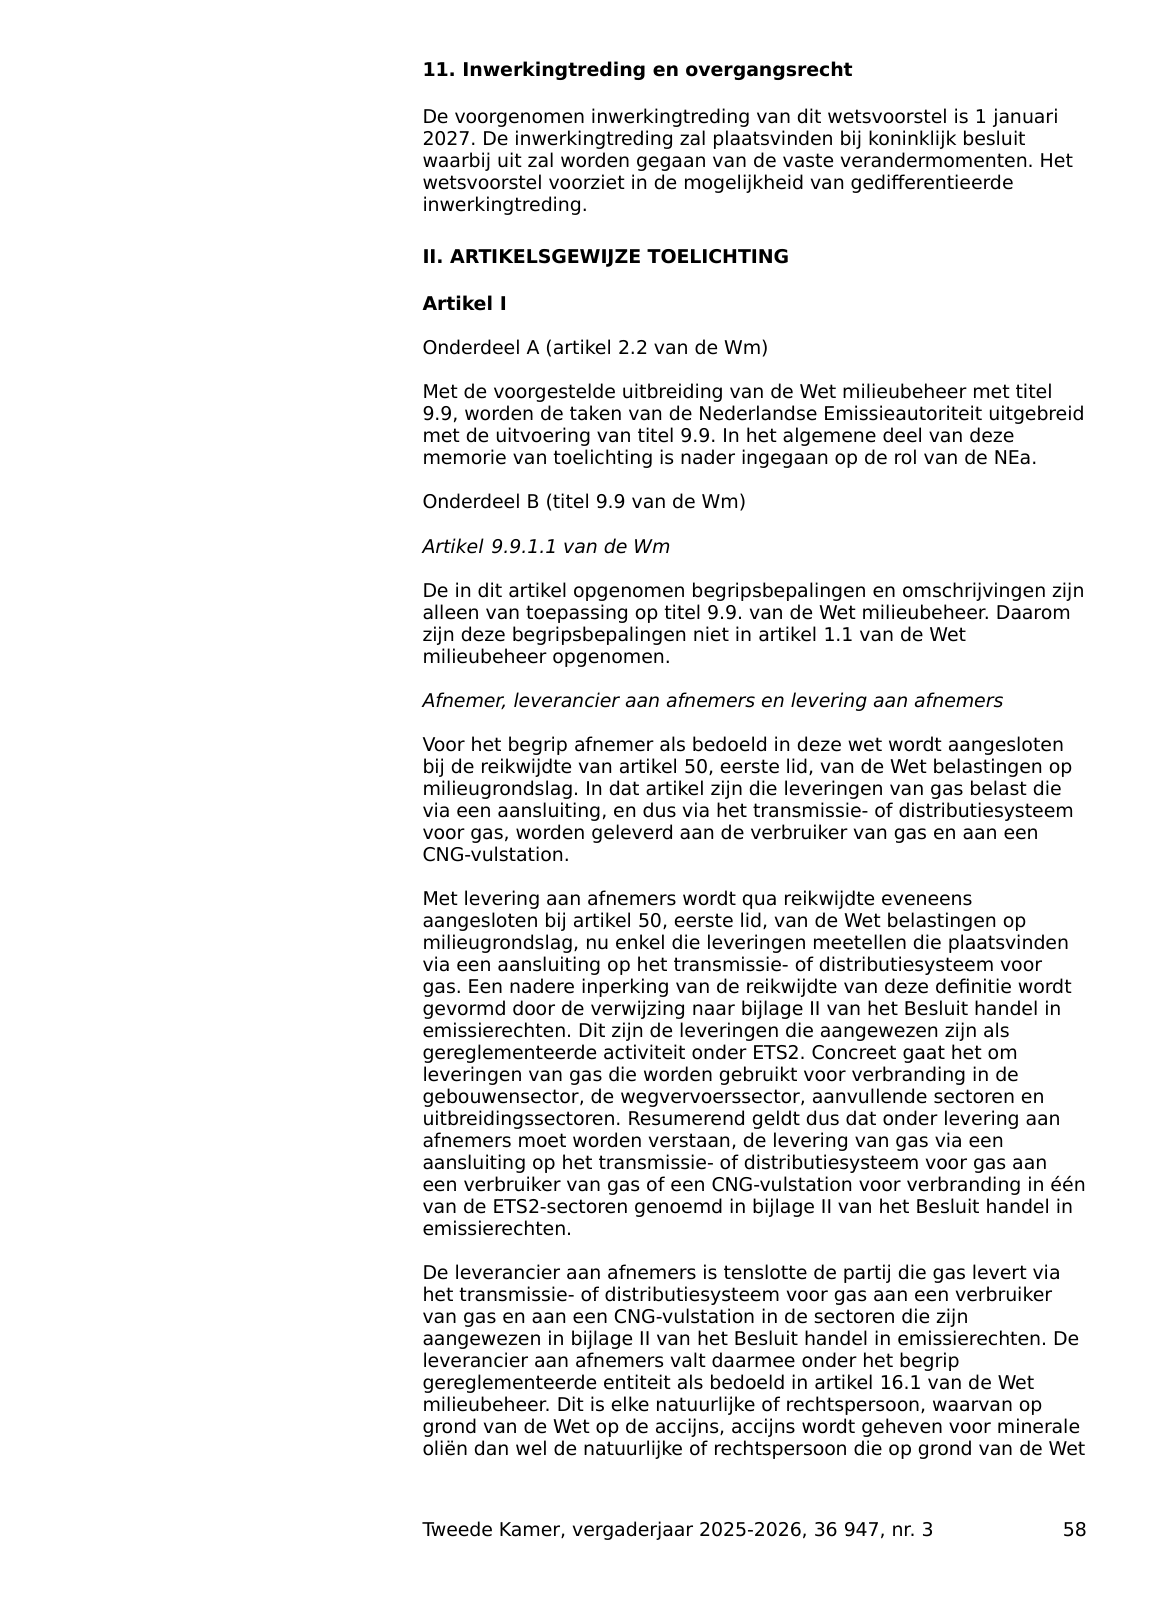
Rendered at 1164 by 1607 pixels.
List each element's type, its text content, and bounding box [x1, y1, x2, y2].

text De leverancier aan afnemers is tenslotte de partij die gas levert via het transmissie- of distributiesysteem voor gas aan een verbruiker van gas en aan een CNG-vulstation in de sectoren die zijn aangewezen in bijlage II van het Besluit handel in emissierechten. De leverancier aan afnemers valt daarmee onder het begrip gereglementeerde entiteit als bedoeld in artikel 16.1 van de Wet milieubeheer. Dit is elke natuurlijke of rechtspersoon, waarvan op grond van de Wet op de accijns, accijns wordt geheven voor minerale oliën dan wel de natuurlijke of rechtspersoon die op grond van de Wet [422, 1262, 1087, 1460]
text Met de voorgestelde uitbreiding van de Wet milieubeheer met titel 9.9, worden de taken van de Nederlandse Emissieautoriteit uitgebreid met de uitvoering van titel 9.9. In het algemene deel van deze memorie van toelichting is nader ingegaan op de rol van de NEa. [422, 381, 1087, 469]
subtitle Onderdeel A (artikel 2.2 van de Wm) [422, 337, 1087, 359]
subtitle 11. Inwerkingtreding en overgangsrecht [422, 59, 1087, 81]
text Voor het begrip afnemer als bedoeld in deze wet wordt aangesloten bij de reikwijdte van artikel 50, eerste lid, van de Wet belastingen op milieugrondslag. In dat artikel zijn die leveringen van gas belast die via een aansluiting, en dus via het transmissie- of distributiesysteem voor gas, worden geleverd aan de verbruiker van gas en aan een CNG-vulstation. [422, 734, 1087, 866]
subtitle Afnemer, leverancier aan afnemers en levering aan afnemers [422, 690, 1087, 712]
text Met levering aan afnemers wordt qua reikwijdte eveneens aangesloten bij artikel 50, eerste lid, van de Wet belastingen op milieugrondslag, nu enkel die leveringen meetellen die plaatsvinden via een aansluiting op het transmissie- of distributiesysteem voor gas. Een nadere inperking van de reikwijdte van deze definitie wordt gevormd door de verwijzing naar bijlage II van het Besluit handel in emissierechten. Dit zijn de leveringen die aangewezen zijn als gereglementeerde activiteit onder ETS2. Concreet gaat het om leveringen van gas die worden gebruikt voor verbranding in de gebouwensector, de wegvervoerssector, aanvullende sectoren en uitbreidingssectoren. Resumerend geldt dus dat onder levering aan afnemers moet worden verstaan, de levering van gas via een aansluiting op het transmissie- of distributiesysteem voor gas aan een verbruiker van gas of een CNG-vulstation voor verbranding in één van de ETS2-sectoren genoemd in bijlage II van het Besluit handel in emissierechten. [422, 888, 1087, 1240]
text De voorgenomen inwerkingtreding van dit wetsvoorstel is 1 januari 2027. De inwerkingtreding zal plaatsvinden bij koninklijk besluit waarbij uit zal worden gegaan van de vaste verandermomenten. Het wetsvoorstel voorziet in de mogelijkheid van gedifferentieerde inwerkingtreding. [422, 106, 1087, 216]
subtitle Onderdeel B (titel 9.9 van de Wm) [422, 491, 1087, 513]
subtitle Artikel 9.9.1.1 van de Wm [422, 536, 1087, 557]
subtitle Artikel I [422, 293, 1087, 315]
subtitle II. ARTIKELSGEWIJZE TOELICHTING [422, 246, 1087, 268]
text De in dit artikel opgenomen begripsbepalingen en omschrijvingen zijn alleen van toepassing op titel 9.9. van de Wet milieubeheer. Daarom zijn deze begripsbepalingen niet in artikel 1.1 van de Wet milieubeheer opgenomen. [422, 580, 1087, 668]
